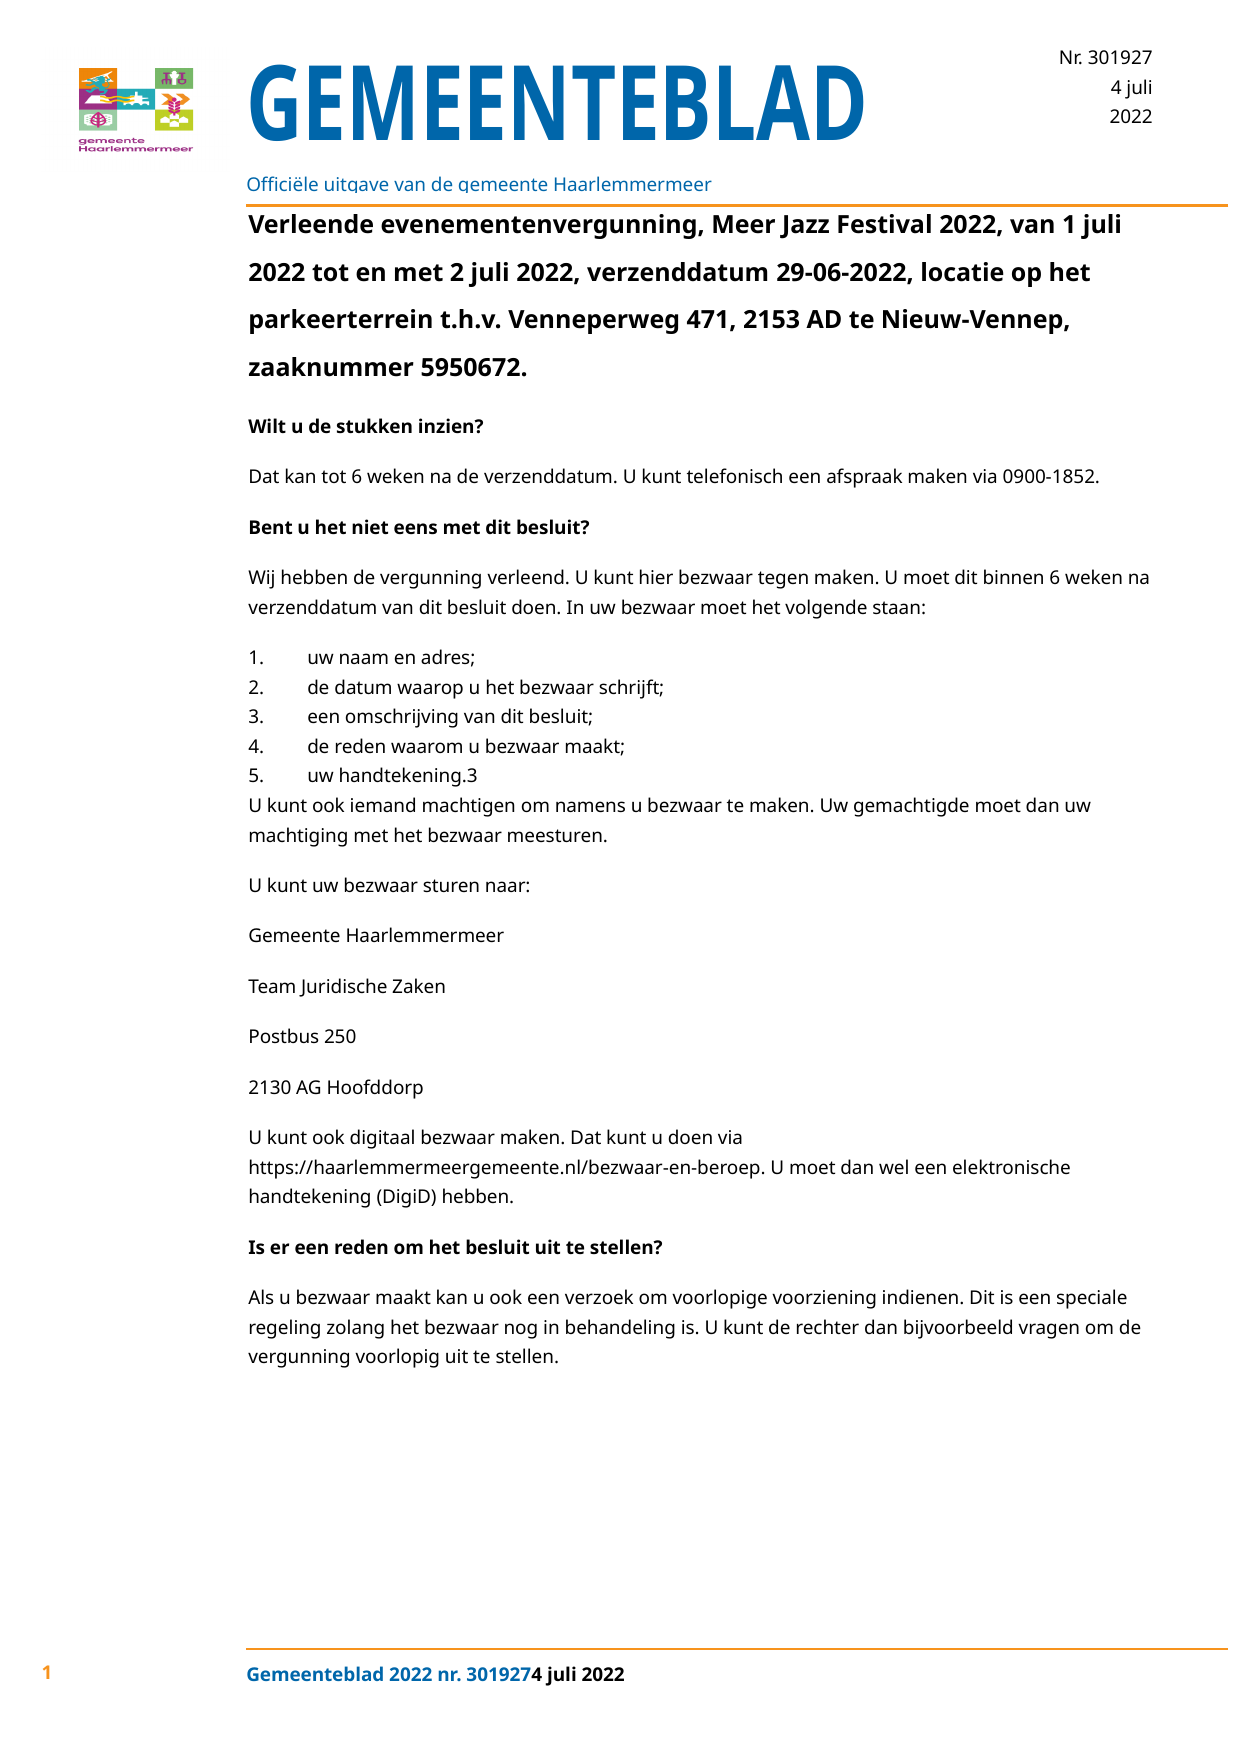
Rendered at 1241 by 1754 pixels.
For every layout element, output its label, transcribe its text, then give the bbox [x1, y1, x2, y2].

text U kunt ook iemand machtigen om namens u bezwaar te maken. Uw gemachtigde moet dan uw machtiging met het bezwaar meesturen. [248, 792, 1152, 848]
text U kunt uw bezwaar sturen naar: [248, 872, 1152, 898]
text Wij hebben de vergunning verleend. U kunt hier bezwaar tegen maken. U moet dit binnen 6 weken na verzenddatum van dit besluit doen. In uw bezwaar moet het volgende staan: [248, 564, 1152, 620]
list uw handtekening.3 [248, 763, 1152, 788]
list een omschrijving van dit besluit; [248, 703, 1152, 729]
text Is er een reden om het besluit uit te stellen? [248, 1234, 1152, 1260]
list uw naam en adres; [248, 644, 1152, 670]
picture [41, 47, 231, 172]
text Verleende evenementenvergunning, Meer Jazz Festival 2022, van 1 juli 2022 tot en met 2 juli 2022, verzenddatum 29-06-2022, locatie op het parkeerterrein t.h.v. Venneperweg 471, 2153 AD te Nieuw-Vennep, zaaknummer 5950672. [248, 207, 1152, 384]
text Gemeente Haarlemmermeer [248, 923, 1152, 948]
text 2130 AG Hoofddorp [248, 1074, 1152, 1100]
text Bent u het niet eens met dit besluit? [248, 514, 1152, 540]
text Wilt u de stukken inzien? [248, 413, 1152, 439]
text Als u bezwaar maakt kan u ook een verzoek om voorlopige voorziening indienen. Dit is een speciale regeling zolang het bezwaar nog in behandeling is. U kunt de rechter dan bijvoorbeeld vragen om de vergunning voorlopig uit te stellen. [248, 1284, 1152, 1369]
text Dat kan tot 6 weken na de verzenddatum. U kunt telefonisch een afspraak maken via 0900-1852. [248, 463, 1152, 489]
list de datum waarop u het bezwaar schrijft; [248, 674, 1152, 700]
text U kunt ook digitaal bezwaar maken. Dat kunt u doen via https://haarlemmermeergemeente.nl/bezwaar-en-beroep. U moet dan wel een elektronische handtekening (DigiD) hebben. [248, 1124, 1152, 1209]
text Team Juridische Zaken [248, 973, 1152, 999]
text Postbus 250 [248, 1023, 1152, 1049]
list de reden waarom u bezwaar maakt; [248, 733, 1152, 759]
